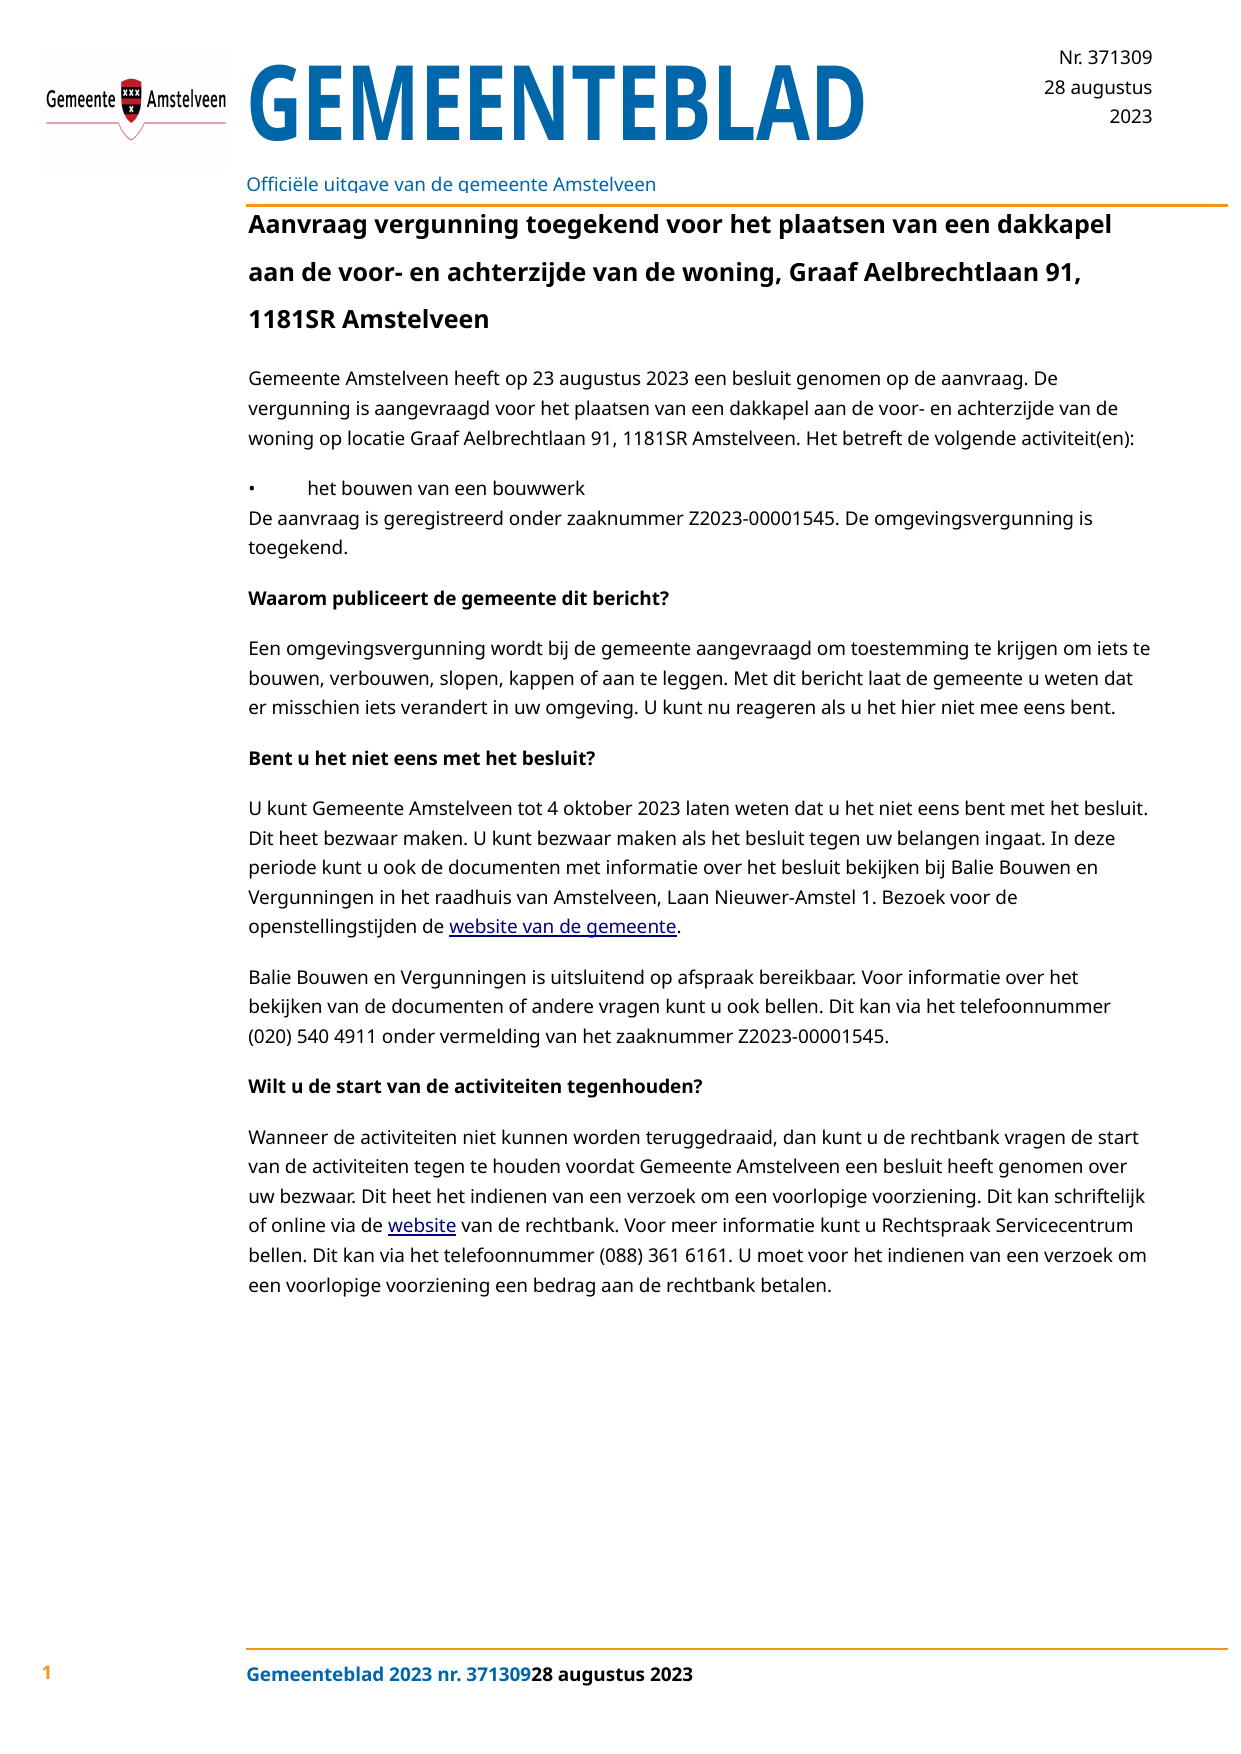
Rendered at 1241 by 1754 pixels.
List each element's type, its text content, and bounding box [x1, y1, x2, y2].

text Wilt u de start van de activiteiten tegenhouden? [248, 1073, 1152, 1099]
list het bouwen van een bouwwerk [248, 475, 1152, 501]
text Bent u het niet eens met het besluit? [248, 745, 1152, 770]
text De aanvraag is geregistreerd onder zaaknummer Z2023-00001545. De omgevingsvergunning is toegekend. [248, 505, 1152, 560]
text U kunt Gemeente Amstelveen tot 4 oktober 2023 laten weten dat u het niet eens bent met het besluit. Dit heet bezwaar maken. U kunt bezwaar maken als het besluit tegen uw belangen ingaat. In deze periode kunt u ook de documenten met informatie over het besluit bekijken bij Balie Bouwen en Vergunningen in het raadhuis van Amstelveen, Laan Nieuwer-Amstel 1. Bezoek voor de openstellingstijden de website van de gemeente. [248, 795, 1152, 939]
text Een omgevingsvergunning wordt bij de gemeente aangevraagd om toestemming te krijgen om iets te bouwen, verbouwen, slopen, kappen of aan te leggen. Met dit bericht laat de gemeente u weten dat er misschien iets verandert in uw omgeving. U kunt nu reageren als u het hier niet mee eens bent. [248, 635, 1152, 720]
text Wanneer de activiteiten niet kunnen worden teruggedraaid, dan kunt u de rechtbank vragen de start van de activiteiten tegen te houden voordat Gemeente Amstelveen een besluit heeft genomen over uw bezwaar. Dit heet het indienen van een verzoek om een voorlopige voorziening. Dit kan schriftelijk of online via de website van de rechtbank. Voor meer informatie kunt u Rechtspraak Servicecentrum bellen. Dit kan via het telefoonnummer (088) 361 6161. U moet voor het indienen van een verzoek om een voorlopige voorziening een bedrag aan de rechtbank betalen. [248, 1124, 1152, 1297]
text Aanvraag vergunning toegekend voor het plaatsen van een dakkapel aan de voor- en achterzijde van de woning, Graaf Aelbrechtlaan 91, 1181SR Amstelveen [248, 207, 1152, 336]
text Gemeente Amstelveen heeft op 23 augustus 2023 een besluit genomen op de aanvraag. De vergunning is aangevraagd voor het plaatsen van een dakkapel aan de voor- en achterzijde van de woning op locatie Graaf Aelbrechtlaan 91, 1181SR Amstelveen. Het betreft de volgende activiteit(en): [248, 366, 1152, 450]
picture [41, 47, 231, 172]
text Waarom publiceert de gemeente dit bericht? [248, 585, 1152, 610]
text Balie Bouwen en Vergunningen is uitsluitend op afspraak bereikbaar. Voor informatie over het bekijken van de documenten of andere vragen kunt u ook bellen. Dit kan via het telefoonnummer (020) 540 4911 onder vermelding van het zaaknummer Z2023-00001545. [248, 964, 1152, 1049]
